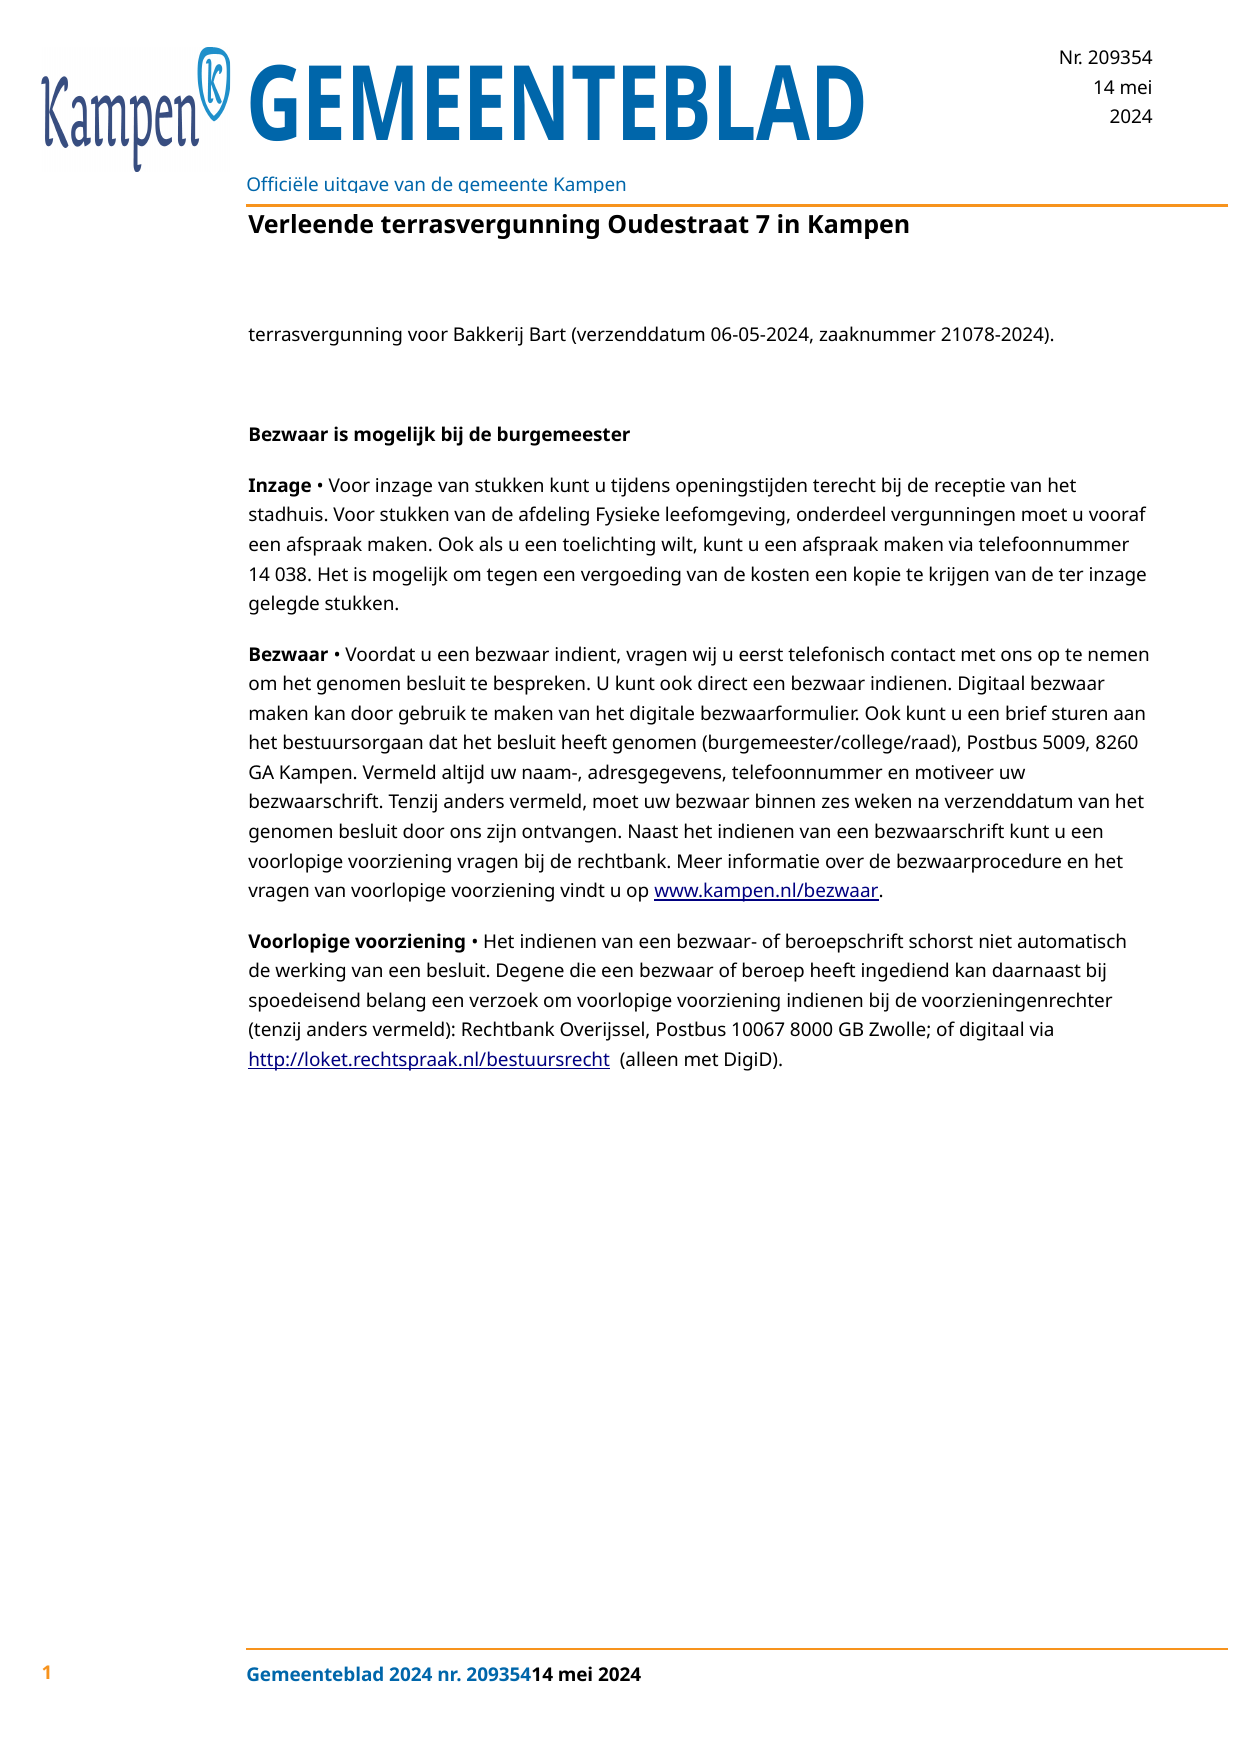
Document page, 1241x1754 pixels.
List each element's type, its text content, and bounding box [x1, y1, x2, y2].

text Voorlopige voorziening • Het indienen van een bezwaar- of beroepschrift schorst niet automatisch de werking van een besluit. Degene die een bezwaar of beroep heeft ingediend kan daarnaast bij spoedeisend belang een verzoek om voorlopige voorziening indienen bij de voorzieningenrechter (tenzij anders vermeld): Rechtbank Overijssel, Postbus 10067 8000 GB Zwolle; of digitaal via http://loket.rechtspraak.nl/bestuursrecht (alleen met DigiD). [248, 928, 1152, 1072]
text terrasvergunning voor Bakkerij Bart (verzenddatum 06-05-2024, zaaknummer 21078-2024). [248, 321, 1152, 346]
text Bezwaar is mogelijk bij de burgemeester [248, 422, 1152, 447]
picture [41, 47, 231, 172]
text Verleende terrasvergunning Oudestraat 7 in Kampen [248, 207, 1152, 241]
text Inzage • Voor inzage van stukken kunt u tijdens openingstijden terecht bij de receptie van het stadhuis. Voor stukken van de afdeling Fysieke leefomgeving, onderdeel vergunningen moet u vooraf een afspraak maken. Ook als u een toelichting wilt, kunt u een afspraak maken via telefoonnummer 14 038. Het is mogelijk om tegen een vergoeding van de kosten een kopie te krijgen van de ter inzage gelegde stukken. [248, 472, 1152, 616]
text Bezwaar • Voordat u een bezwaar indient, vragen wij u eerst telefonisch contact met ons op te nemen om het genomen besluit te bespreken. U kunt ook direct een bezwaar indienen. Digitaal bezwaar maken kan door gebruik te maken van het digitale bezwaarformulier. Ook kunt u een brief sturen aan het bestuursorgaan dat het besluit heeft genomen (burgemeester/college/raad), Postbus 5009, 8260 GA Kampen. Vermeld altijd uw naam-, adresgegevens, telefoonnummer en motiveer uw bezwaarschrift. Tenzij anders vermeld, moet uw bezwaar binnen zes weken na verzenddatum van het genomen besluit door ons zijn ontvangen. Naast het indienen van een bezwaarschrift kunt u een voorlopige voorziening vragen bij de rechtbank. Meer informatie over de bezwaarprocedure en het vragen van voorlopige voorziening vindt u op www.kampen.nl/bezwaar. [248, 641, 1152, 903]
